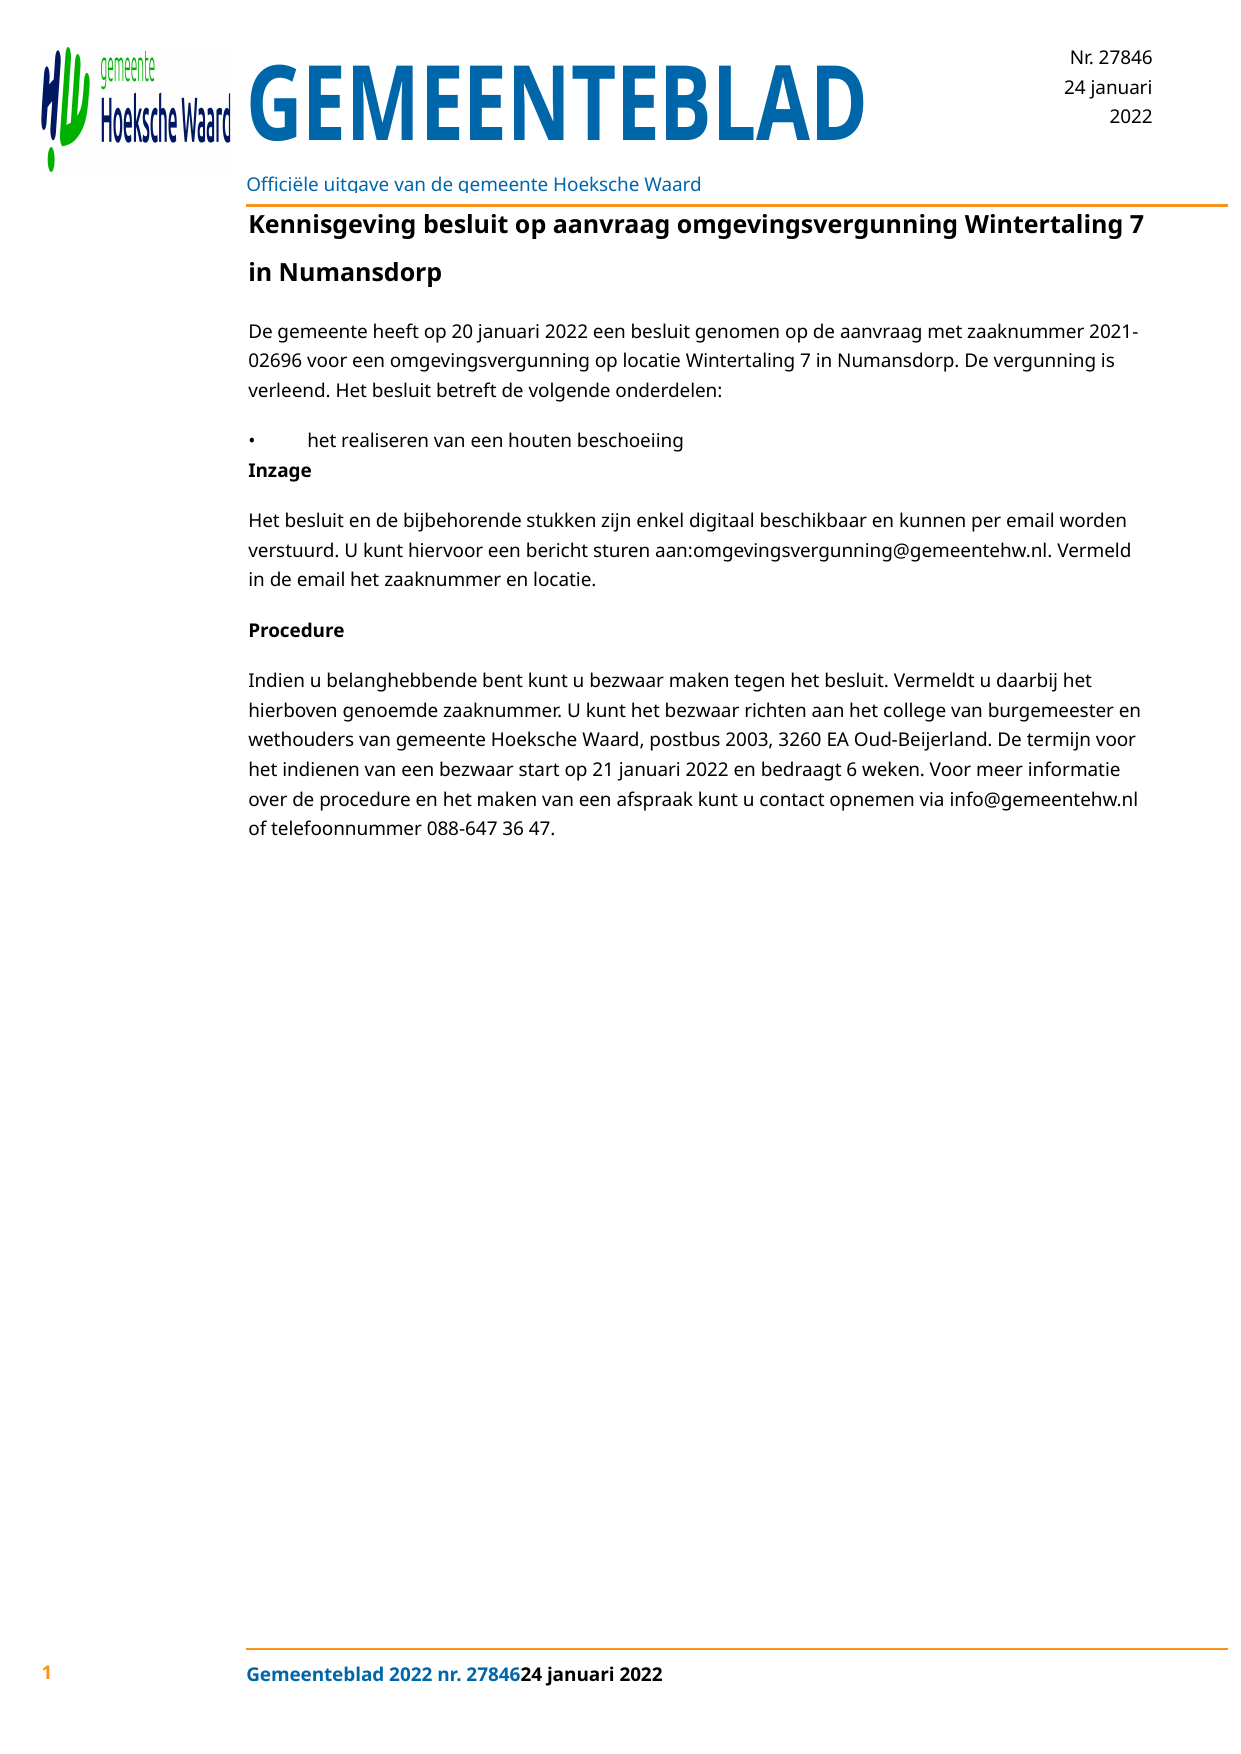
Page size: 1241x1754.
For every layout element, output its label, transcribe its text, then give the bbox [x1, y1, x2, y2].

text Inzage [248, 457, 1152, 483]
list het realiseren van een houten beschoeiing [248, 427, 1152, 453]
text Het besluit en de bijbehorende stukken zijn enkel digitaal beschikbaar en kunnen per email worden verstuurd. U kunt hiervoor een bericht sturen aan:omgevingsvergunning@gemeentehw.nl. Vermeld in de email het zaaknummer en locatie. [248, 507, 1152, 592]
picture [41, 47, 231, 172]
text Indien u belanghebbende bent kunt u bezwaar maken tegen het besluit. Vermeldt u daarbij het hierboven genoemde zaaknummer. U kunt het bezwaar richten aan het college van burgemeester en wethouders van gemeente Hoeksche Waard, postbus 2003, 3260 EA Oud-Beijerland. De termijn voor het indienen van een bezwaar start op 21 januari 2022 en bedraagt 6 weken. Voor meer informatie over de procedure en het maken van een afspraak kunt u contact opnemen via info@gemeentehw.nl of telefoonnummer 088-647 36 47. [248, 667, 1152, 841]
text De gemeente heeft op 20 januari 2022 een besluit genomen op de aanvraag met zaaknummer 2021-02696 voor een omgevingsvergunning op locatie Wintertaling 7 in Numansdorp. De vergunning is verleend. Het besluit betreft de volgende onderdelen: [248, 318, 1152, 403]
text Procedure [248, 617, 1152, 643]
text Kennisgeving besluit op aanvraag omgevingsvergunning Wintertaling 7 in Numansdorp [248, 207, 1152, 288]
